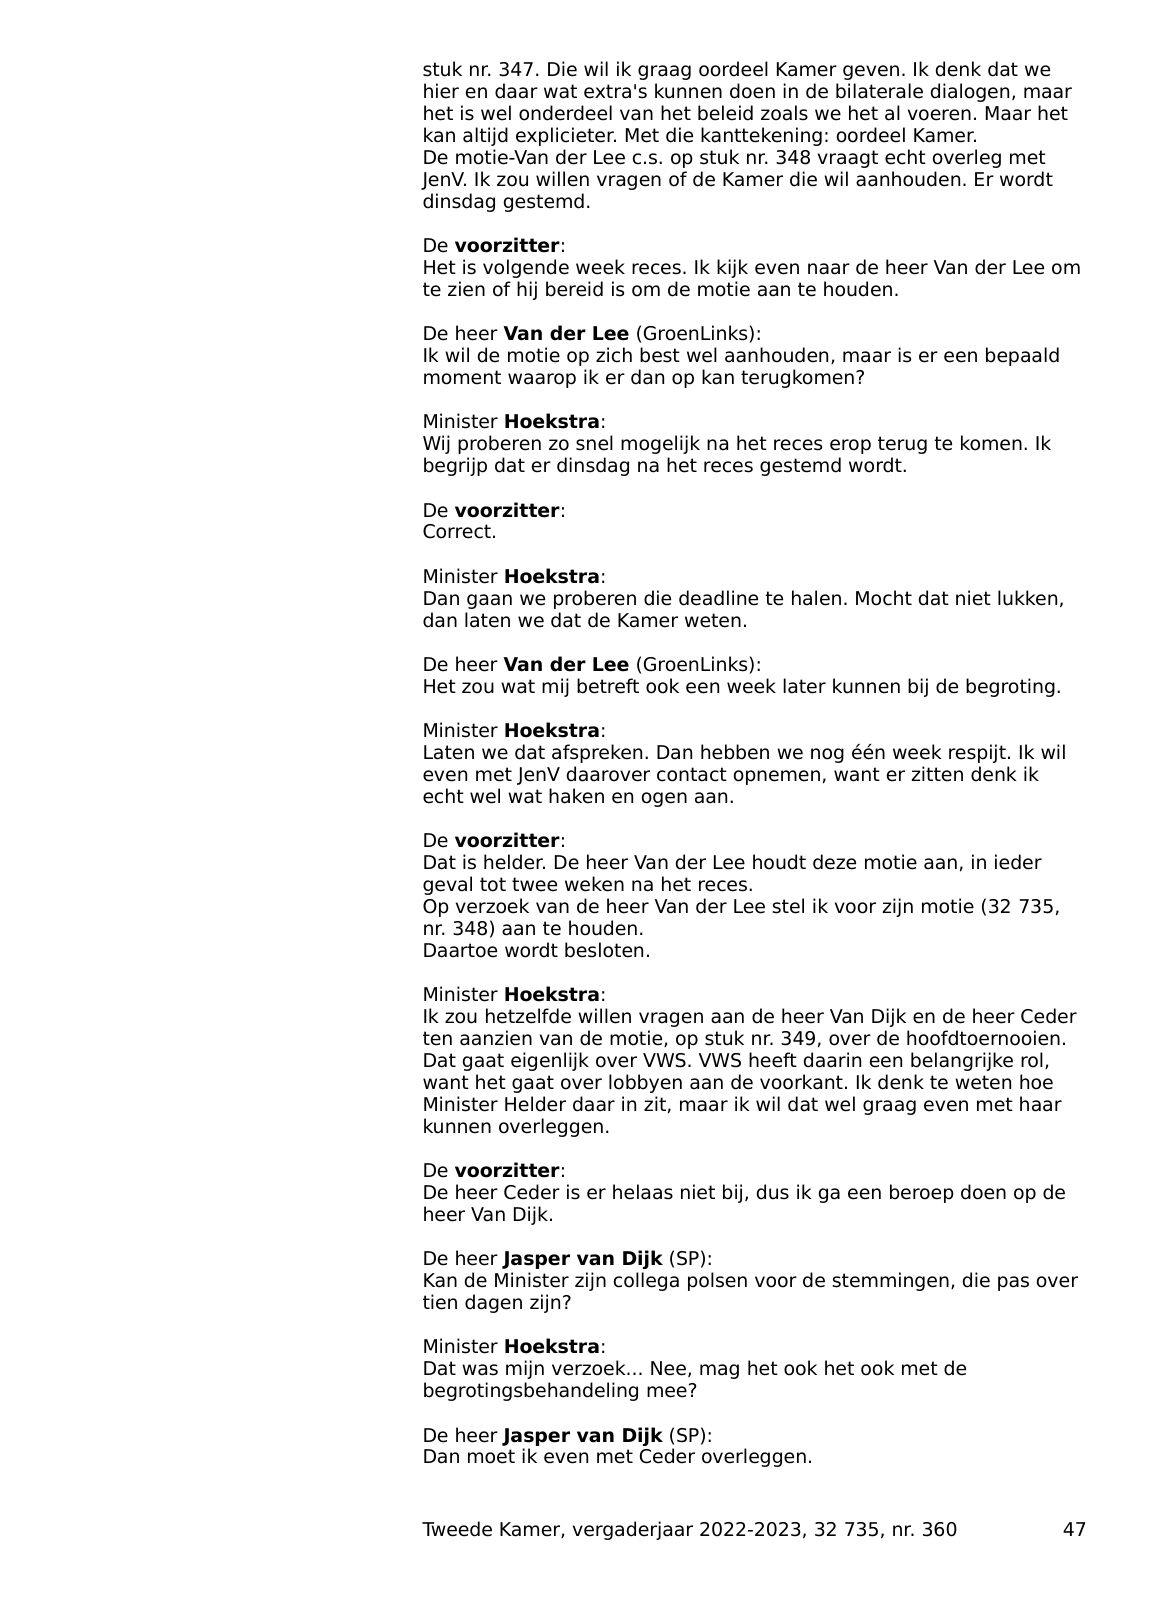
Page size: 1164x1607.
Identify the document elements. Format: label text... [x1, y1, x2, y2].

text Minister Hoekstra: [422, 566, 1087, 588]
text Wij proberen zo snel mogelijk na het reces erop terug te komen. Ik begrijp dat er dinsdag na het reces gestemd wordt. [422, 433, 1087, 477]
text De motie-Van der Lee c.s. op stuk nr. 348 vraagt echt overleg met JenV. Ik zou willen vragen of de Kamer die wil aanhouden. Er wordt dinsdag gestemd. [422, 147, 1087, 213]
text Ik zou hetzelfde willen vragen aan de heer Van Dijk en de heer Ceder ten aanzien van de motie, op stuk nr. 349, over de hoofdtoernooien. Dat gaat eigenlijk over VWS. VWS heeft daarin een belangrijke rol, want het gaat over lobbyen aan de voorkant. Ik denk te weten hoe Minister Helder daar in zit, maar ik wil dat wel graag even met haar kunnen overleggen. [422, 1006, 1087, 1138]
text De heer Jasper van Dijk (SP): [422, 1424, 1087, 1446]
text Ik wil de motie op zich best wel aanhouden, maar is er een bepaald moment waarop ik er dan op kan terugkomen? [422, 345, 1087, 389]
text De voorzitter: [422, 235, 1087, 257]
text stuk nr. 347. Die wil ik graag oordeel Kamer geven. Ik denk dat we hier en daar wat extra's kunnen doen in de bilaterale dialogen, maar het is wel onderdeel van het beleid zoals we het al voeren. Maar het kan altijd explicieter. Met die kanttekening: oordeel Kamer. [422, 59, 1087, 147]
text Minister Hoekstra: [422, 1336, 1087, 1358]
text Dan gaan we proberen die deadline te halen. Mocht dat niet lukken, dan laten we dat de Kamer weten. [422, 588, 1087, 632]
text Minister Hoekstra: [422, 411, 1087, 433]
text Dat was mijn verzoek... Nee, mag het ook het ook met de begrotingsbehandeling mee? [422, 1358, 1087, 1402]
text Het zou wat mij betreft ook een week later kunnen bij de begroting. [422, 676, 1087, 698]
text De voorzitter: [422, 830, 1087, 852]
text De heer Van der Lee (GroenLinks): [422, 654, 1087, 676]
text Minister Hoekstra: [422, 984, 1087, 1006]
text Correct. [422, 521, 1087, 543]
text Dan moet ik even met Ceder overleggen. [422, 1446, 1087, 1468]
text De heer Van der Lee (GroenLinks): [422, 323, 1087, 345]
text De heer Ceder is er helaas niet bij, dus ik ga een beroep doen op de heer Van Dijk. [422, 1182, 1087, 1226]
text De voorzitter: [422, 1160, 1087, 1182]
text Dat is helder. De heer Van der Lee houdt deze motie aan, in ieder geval tot twee weken na het reces. [422, 852, 1087, 896]
text De heer Jasper van Dijk (SP): [422, 1248, 1087, 1270]
text Op verzoek van de heer Van der Lee stel ik voor zijn motie (32 735, nr. 348) aan te houden. [422, 896, 1087, 940]
text De voorzitter: [422, 499, 1087, 521]
text Kan de Minister zijn collega polsen voor de stemmingen, die pas over tien dagen zijn? [422, 1270, 1087, 1314]
text Laten we dat afspreken. Dan hebben we nog één week respijt. Ik wil even met JenV daarover contact opnemen, want er zitten denk ik echt wel wat haken en ogen aan. [422, 742, 1087, 808]
text Het is volgende week reces. Ik kijk even naar de heer Van der Lee om te zien of hij bereid is om de motie aan te houden. [422, 257, 1087, 301]
text Minister Hoekstra: [422, 720, 1087, 742]
text Daartoe wordt besloten. [422, 940, 1087, 962]
